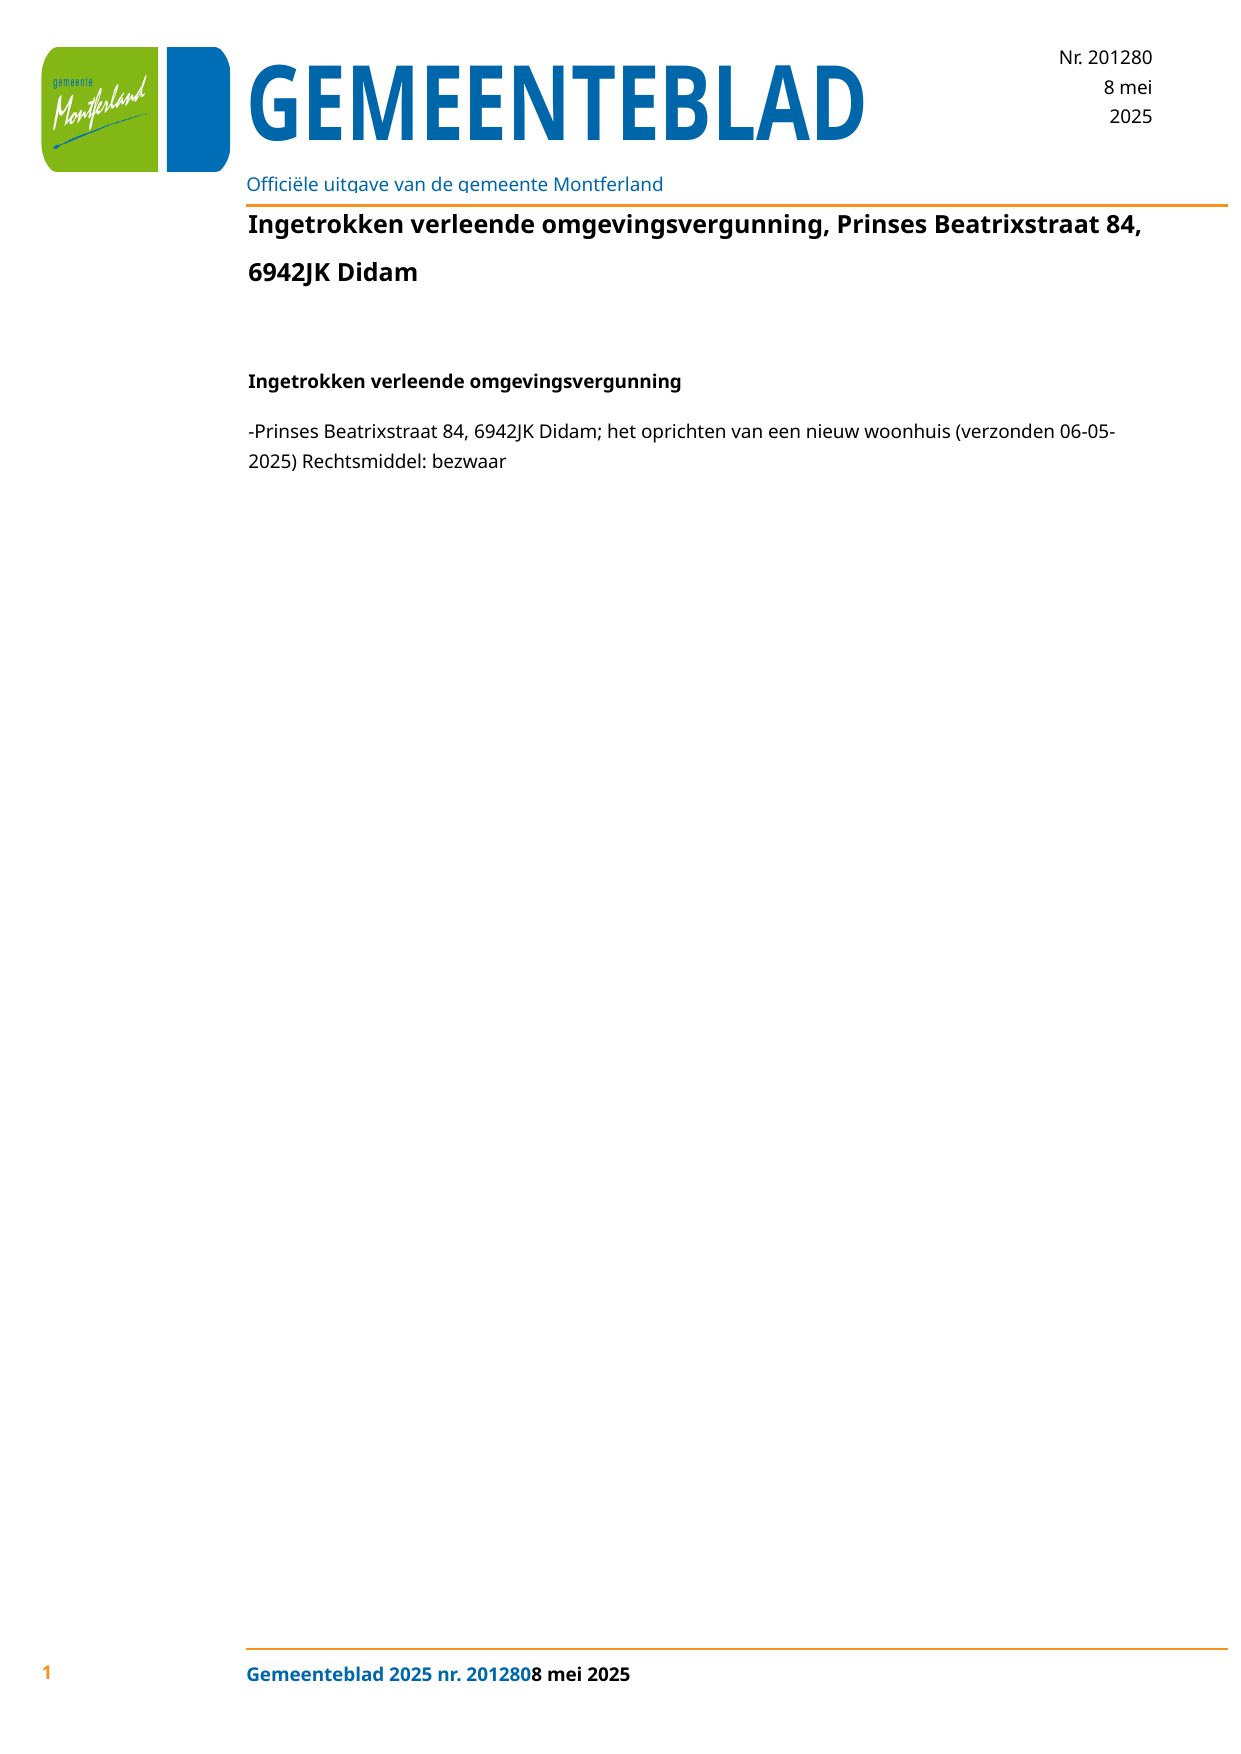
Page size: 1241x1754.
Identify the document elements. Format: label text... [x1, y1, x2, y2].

text Ingetrokken verleende omgevingsvergunning, Prinses Beatrixstraat 84, 6942JK Didam [248, 207, 1152, 288]
text Ingetrokken verleende omgevingsvergunning [248, 368, 1152, 394]
picture [41, 47, 231, 172]
text -Prinses Beatrixstraat 84, 6942JK Didam; het oprichten van een nieuw woonhuis (verzonden 06-05-2025) Rechtsmiddel: bezwaar [248, 419, 1152, 474]
